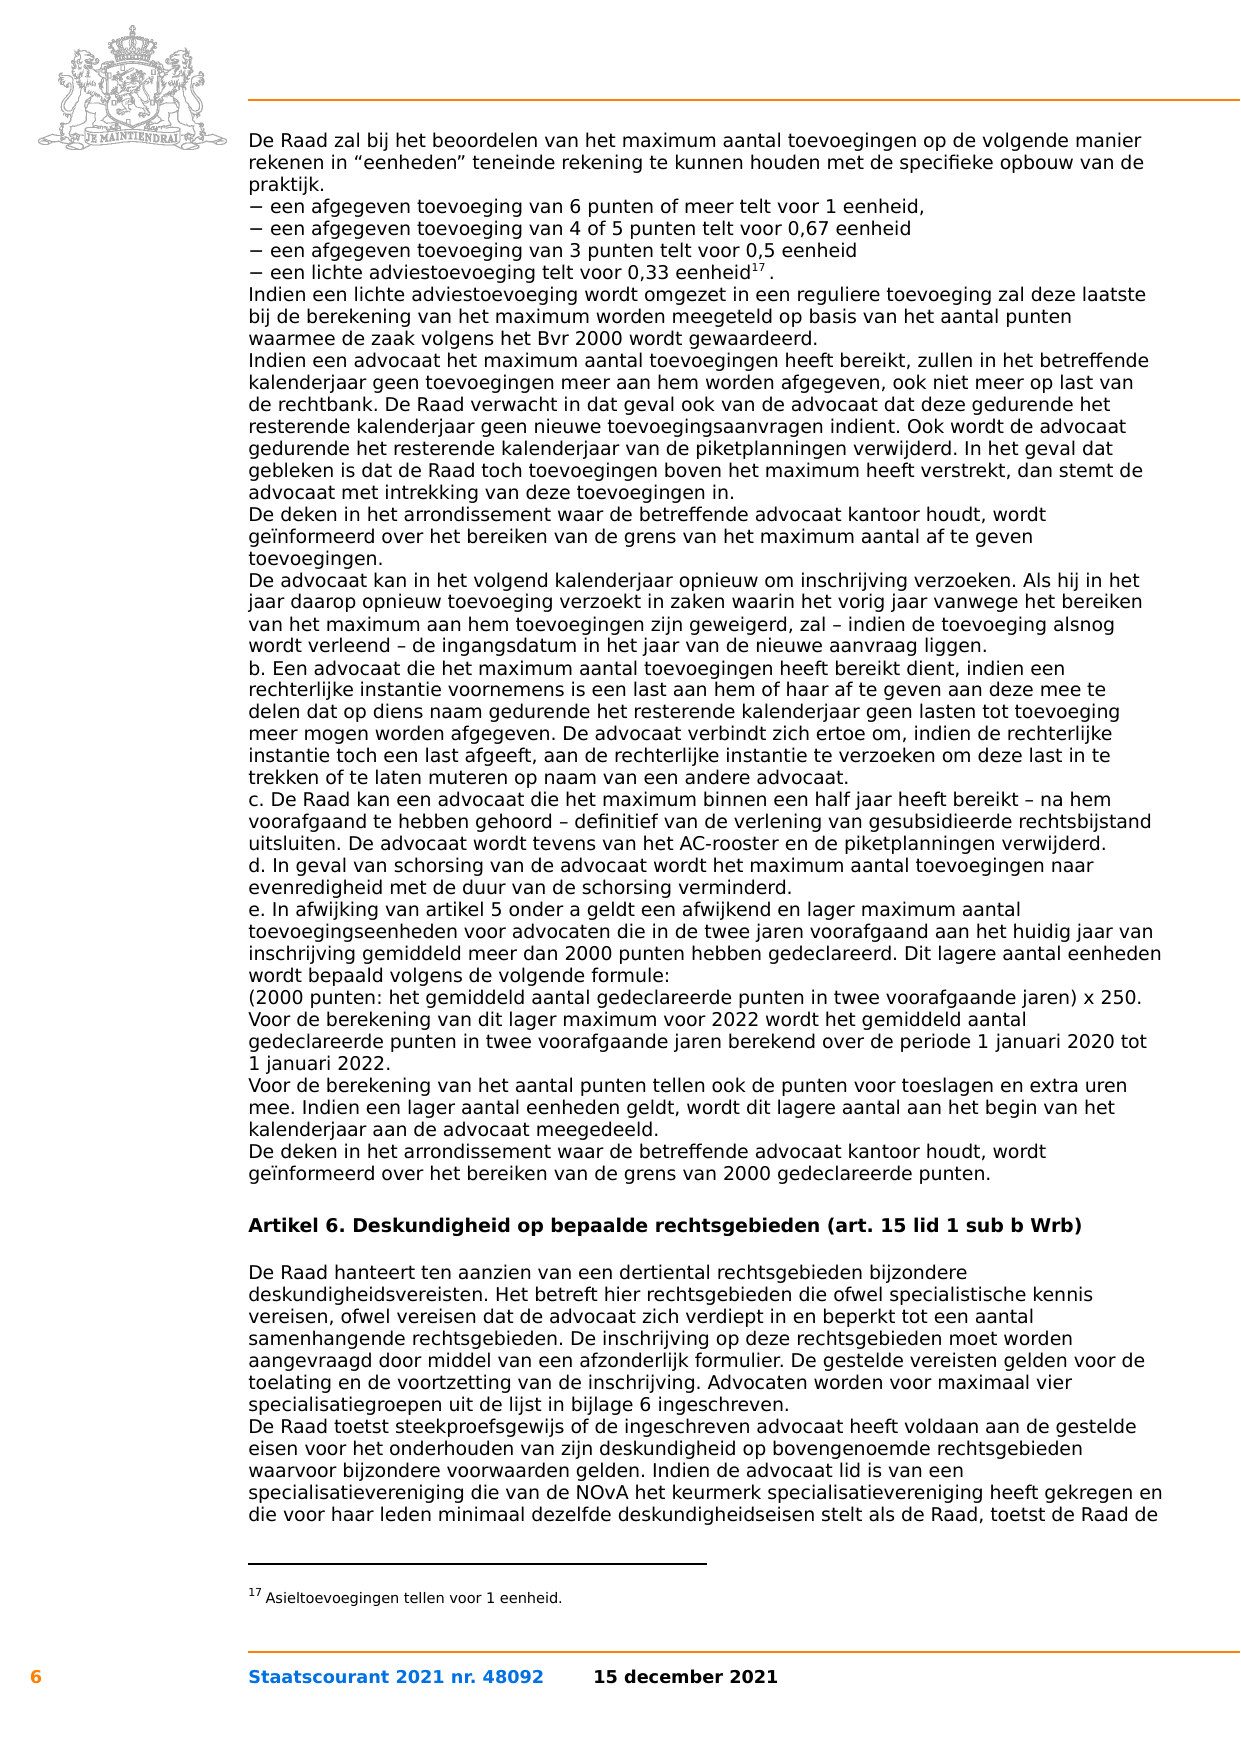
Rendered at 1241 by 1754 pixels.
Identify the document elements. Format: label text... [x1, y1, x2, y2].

text De Raad hanteert ten aanzien van een dertiental rechtsgebieden bijzondere deskundigheidsvereisten. Het betreft hier rechtsgebieden die ofwel specialistische kennis vereisen, ofwel vereisen dat de advocaat zich verdiept in en beperkt tot een aantal samenhangende rechtsgebieden. De inschrijving op deze rechtsgebieden moet worden aangevraagd door middel van een afzonderlijk formulier. De gestelde vereisten gelden voor de toelating en de voortzetting van de inschrijving. Advocaten worden voor maximaal vier specialisatiegroepen uit de lijst in bijlage 6 ingeschreven. [248, 1262, 1163, 1416]
text d. In geval van schorsing van de advocaat wordt het maximum aantal toevoegingen naar evenredigheid met de duur van de schorsing verminderd. [248, 855, 1163, 899]
text De advocaat kan in het volgend kalenderjaar opnieuw om inschrijving verzoeken. Als hij in het jaar daarop opnieuw toevoeging verzoekt in zaken waarin het vorig jaar vanwege het bereiken van het maximum aan hem toevoegingen zijn geweigerd, zal – indien de toevoeging alsnog wordt verleend – de ingangsdatum in het jaar van de nieuwe aanvraag liggen. [248, 569, 1163, 657]
text (2000 punten: het gemiddeld aantal gedeclareerde punten in twee voorafgaande jaren) x 250. [248, 987, 1163, 1009]
text De deken in het arrondissement waar de betreffende advocaat kantoor houdt, wordt geïnformeerd over het bereiken van de grens van 2000 gedeclareerde punten. [248, 1141, 1163, 1185]
text e. In afwijking van artikel 5 onder a geldt een afwijkend en lager maximum aantal toevoegingseenheden voor advocaten die in de twee jaren voorafgaand aan het huidig jaar van inschrijving gemiddeld meer dan 2000 punten hebben gedeclareerd. Dit lagere aantal eenheden wordt bepaald volgens de volgende formule: [248, 899, 1163, 987]
text − een afgegeven toevoeging van 4 of 5 punten telt voor 0,67 eenheid [248, 218, 1163, 240]
text De deken in het arrondissement waar de betreffende advocaat kantoor houdt, wordt geïnformeerd over het bereiken van de grens van het maximum aantal af te geven toevoegingen. [248, 503, 1163, 569]
text b. Een advocaat die het maximum aantal toevoegingen heeft bereikt dient, indien een rechterlijke instantie voornemens is een last aan hem of haar af te geven aan deze mee te delen dat op diens naam gedurende het resterende kalenderjaar geen lasten tot toevoeging meer mogen worden afgegeven. De advocaat verbindt zich ertoe om, indien de rechterlijke instantie toch een last afgeeft, aan de rechterlijke instantie te verzoeken om deze last in te trekken of te laten muteren op naam van een andere advocaat. [248, 657, 1163, 789]
picture [38, 25, 227, 150]
text Voor de berekening van dit lager maximum voor 2022 wordt het gemiddeld aantal gedeclareerde punten in twee voorafgaande jaren berekend over de periode 1 januari 2020 tot 1 januari 2022. [248, 1009, 1163, 1075]
text c. De Raad kan een advocaat die het maximum binnen een half jaar heeft bereikt – na hem voorafgaand te hebben gehoord – definitief van de verlening van gesubsidieerde rechtsbijstand uitsluiten. De advocaat wordt tevens van het AC-rooster en de piketplanningen verwijderd. [248, 789, 1163, 855]
text De Raad toetst steekproefsgewijs of de ingeschreven advocaat heeft voldaan aan de gestelde eisen voor het onderhouden van zijn deskundigheid op bovengenoemde rechtsgebieden waarvoor bijzondere voorwaarden gelden. Indien de advocaat lid is van een specialisatievereniging die van de NOvA het keurmerk specialisatievereniging heeft gekregen en die voor haar leden minimaal dezelfde deskundigheidseisen stelt als de Raad, toetst de Raad de [248, 1416, 1163, 1526]
subtitle Artikel 6. Deskundigheid op bepaalde rechtsgebieden (art. 15 lid 1 sub b Wrb) [248, 1215, 1163, 1237]
text De Raad zal bij het beoordelen van het maximum aantal toevoegingen op de volgende manier rekenen in “eenheden” teneinde rekening te kunnen houden met de specifieke opbouw van de praktijk. [248, 130, 1163, 196]
text − een afgegeven toevoeging van 6 punten of meer telt voor 1 eenheid, [248, 196, 1163, 218]
text Voor de berekening van het aantal punten tellen ook de punten voor toeslagen en extra uren mee. Indien een lager aantal eenheden geldt, wordt dit lagere aantal aan het begin van het kalenderjaar aan de advocaat meegedeeld. [248, 1075, 1163, 1141]
text − een afgegeven toevoeging van 3 punten telt voor 0,5 eenheid [248, 240, 1163, 262]
text − een lichte adviestoevoeging telt voor 0,33 eenheid. [248, 262, 1163, 284]
text Indien een advocaat het maximum aantal toevoegingen heeft bereikt, zullen in het betreffende kalenderjaar geen toevoegingen meer aan hem worden afgegeven, ook niet meer op last van de rechtbank. De Raad verwacht in dat geval ook van de advocaat dat deze gedurende het resterende kalenderjaar geen nieuwe toevoegingsaanvragen indient. Ook wordt de advocaat gedurende het resterende kalenderjaar van de piketplanningen verwijderd. In het geval dat gebleken is dat de Raad toch toevoegingen boven het maximum heeft verstrekt, dan stemt de advocaat met intrekking van deze toevoegingen in. [248, 350, 1163, 503]
text Indien een lichte adviestoevoeging wordt omgezet in een reguliere toevoeging zal deze laatste bij de berekening van het maximum worden meegeteld op basis van het aantal punten waarmee de zaak volgens het Bvr 2000 wordt gewaardeerd. [248, 284, 1163, 350]
text Asieltoevoegingen tellen voor 1 eenheid. [248, 1586, 1163, 1608]
